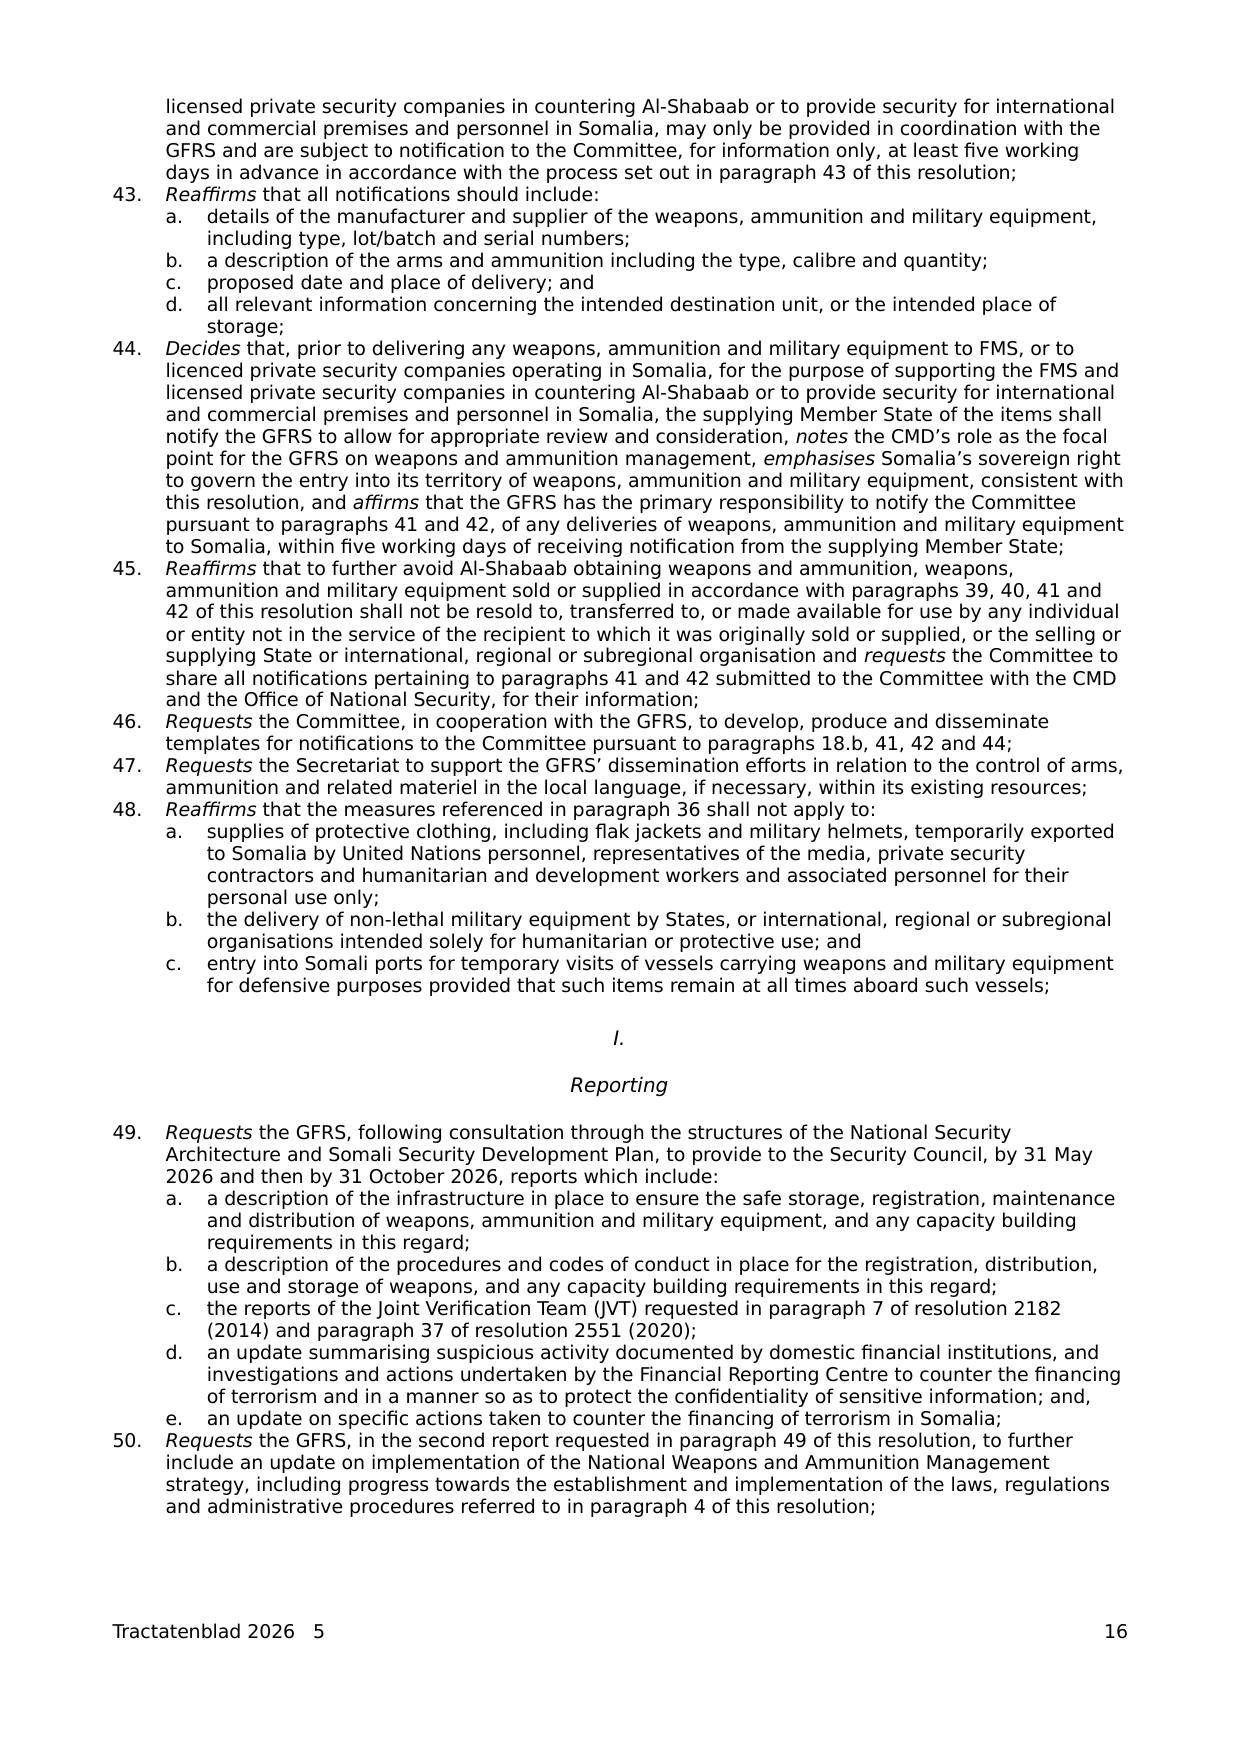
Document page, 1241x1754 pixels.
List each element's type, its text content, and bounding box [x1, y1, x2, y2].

text 47. Requests the Secretariat to support the GFRS’ dissemination efforts in relation to the control of arms, ammunition and related materiel in the local language, if necessary, within its existing resources; [112, 755, 1128, 799]
text 49. Requests the GFRS, following consultation through the structures of the National Security Architecture and Somali Security Development Plan, to provide to the Security Council, by 31 May 2026 and then by 31 October 2026, reports which include: [112, 1122, 1128, 1188]
text 43. Reaffirms that all notifications should include: [112, 184, 1128, 206]
text 46. Requests the Committee, in cooperation with the GFRS, to develop, produce and disseminate templates for notifications to the Committee pursuant to paragraphs 18.b, 41, 42 and 44; [112, 711, 1128, 755]
text 44. Decides that, prior to delivering any weapons, ammunition and military equipment to FMS, or to licenced private security companies operating in Somalia, for the purpose of supporting the FMS and licensed private security companies in countering Al-Shabaab or to provide security for international and commercial premises and personnel in Somalia, the supplying Member State of the items shall notify the GFRS to allow for appropriate review and consideration, notes the CMD’s role as the focal point for the GFRS on weapons and ammunition management, emphasises Somalia’s sovereign right to govern the entry into its territory of weapons, ammunition and military equipment, consistent with this resolution, and affirms that the GFRS has the primary responsibility to notify the Committee pursuant to paragraphs 41 and 42, of any deliveries of weapons, ammunition and military equipment to Somalia, within five working days of receiving notification from the supplying Member State; [112, 338, 1128, 557]
text a. details of the manufacturer and supplier of the weapons, ammunition and military equipment, including type, lot/batch and serial numbers; [165, 206, 1128, 250]
text c. proposed date and place of delivery; and [165, 272, 1128, 294]
text d. all relevant information concerning the intended destination unit, or the intended place of storage; [165, 294, 1128, 338]
text 45. Reaffirms that to further avoid Al-Shabaab obtaining weapons and ammunition, weapons, ammunition and military equipment sold or supplied in accordance with paragraphs 39, 40, 41 and 42 of this resolution shall not be resold to, transferred to, or made available for use by any individual or entity not in the service of the recipient to which it was originally sold or supplied, or the selling or supplying State or international, regional or subregional organisation and requests the Committee to share all notifications pertaining to paragraphs 41 and 42 submitted to the Committee with the CMD and the Office of National Security, for their information; [112, 557, 1128, 711]
text b. the delivery of non-lethal military equipment by States, or international, regional or subregional organisations intended solely for humanitarian or protective use; and [165, 909, 1128, 953]
text e. an update on specific actions taken to counter the financing of terrorism in Somalia; [165, 1408, 1128, 1430]
text c. entry into Somali ports for temporary visits of vessels carrying weapons and military equipment for defensive purposes provided that such items remain at all times aboard such vessels; [165, 953, 1128, 997]
text licensed private security companies in countering Al-Shabaab or to provide security for international and commercial premises and personnel in Somalia, may only be provided in coordination with the GFRS and are subject to notification to the Committee, for information only, at least five working days in advance in accordance with the process set out in paragraph 43 of this resolution; [112, 96, 1128, 184]
subtitle I. Reporting [112, 1027, 1128, 1097]
text d. an update summarising suspicious activity documented by domestic financial institutions, and investigations and actions undertaken by the Financial Reporting Centre to counter the financing of terrorism and in a manner so as to protect the confidentiality of sensitive information; and, [165, 1342, 1128, 1408]
text a. supplies of protective clothing, including flak jackets and military helmets, temporarily exported to Somalia by United Nations personnel, representatives of the media, private security contractors and humanitarian and development workers and associated personnel for their personal use only; [165, 821, 1128, 909]
text a. a description of the infrastructure in place to ensure the safe storage, registration, maintenance and distribution of weapons, ammunition and military equipment, and any capacity building requirements in this regard; [165, 1188, 1128, 1254]
text 48. Reaffirms that the measures referenced in paragraph 36 shall not apply to: [112, 799, 1128, 821]
text b. a description of the arms and ammunition including the type, calibre and quantity; [165, 250, 1128, 272]
text 50. Requests the GFRS, in the second report requested in paragraph 49 of this resolution, to further include an update on implementation of the National Weapons and Ammunition Management strategy, including progress towards the establishment and implementation of the laws, regulations and administrative procedures referred to in paragraph 4 of this resolution; [112, 1430, 1128, 1518]
text c. the reports of the Joint Verification Team (JVT) requested in paragraph 7 of resolution 2182 (2014) and paragraph 37 of resolution 2551 (2020); [165, 1298, 1128, 1342]
text b. a description of the procedures and codes of conduct in place for the registration, distribution, use and storage of weapons, and any capacity building requirements in this regard; [165, 1254, 1128, 1298]
